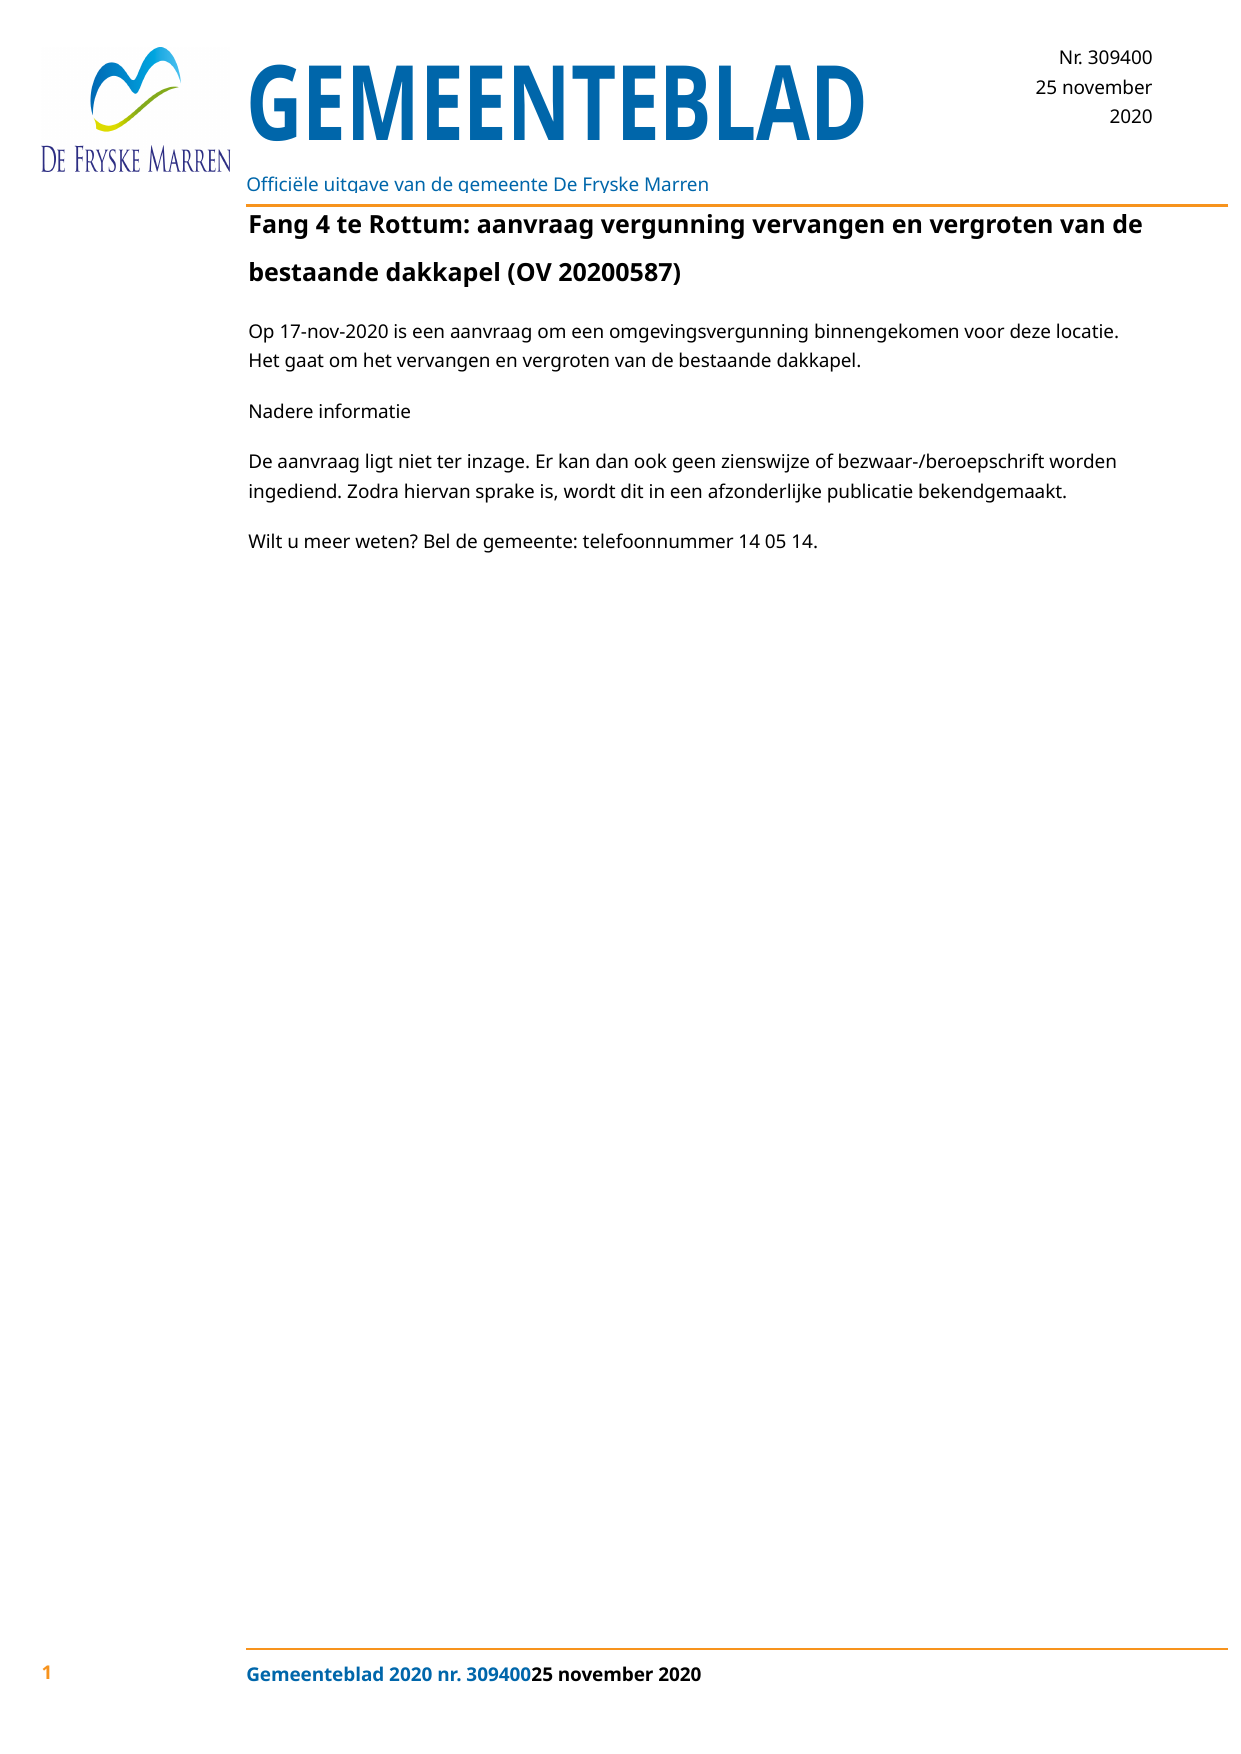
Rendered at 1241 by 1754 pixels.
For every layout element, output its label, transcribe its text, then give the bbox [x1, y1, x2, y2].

text Op 17-nov-2020 is een aanvraag om een omgevingsvergunning binnengekomen voor deze locatie. Het gaat om het vervangen en vergroten van de bestaande dakkapel. [248, 318, 1152, 373]
text Fang 4 te Rottum: aanvraag vergunning vervangen en vergroten van de bestaande dakkapel (OV 20200587) [248, 207, 1152, 288]
text Wilt u meer weten? Bel de gemeente: telefoonnummer 14 05 14. [248, 528, 1152, 554]
text Nadere informatie [248, 398, 1152, 424]
picture [41, 47, 231, 172]
text De aanvraag ligt niet ter inzage. Er kan dan ook geen zienswijze of bezwaar-/beroepschrift worden ingediend. Zodra hiervan sprake is, wordt dit in een afzonderlijke publicatie bekendgemaakt. [248, 448, 1152, 504]
